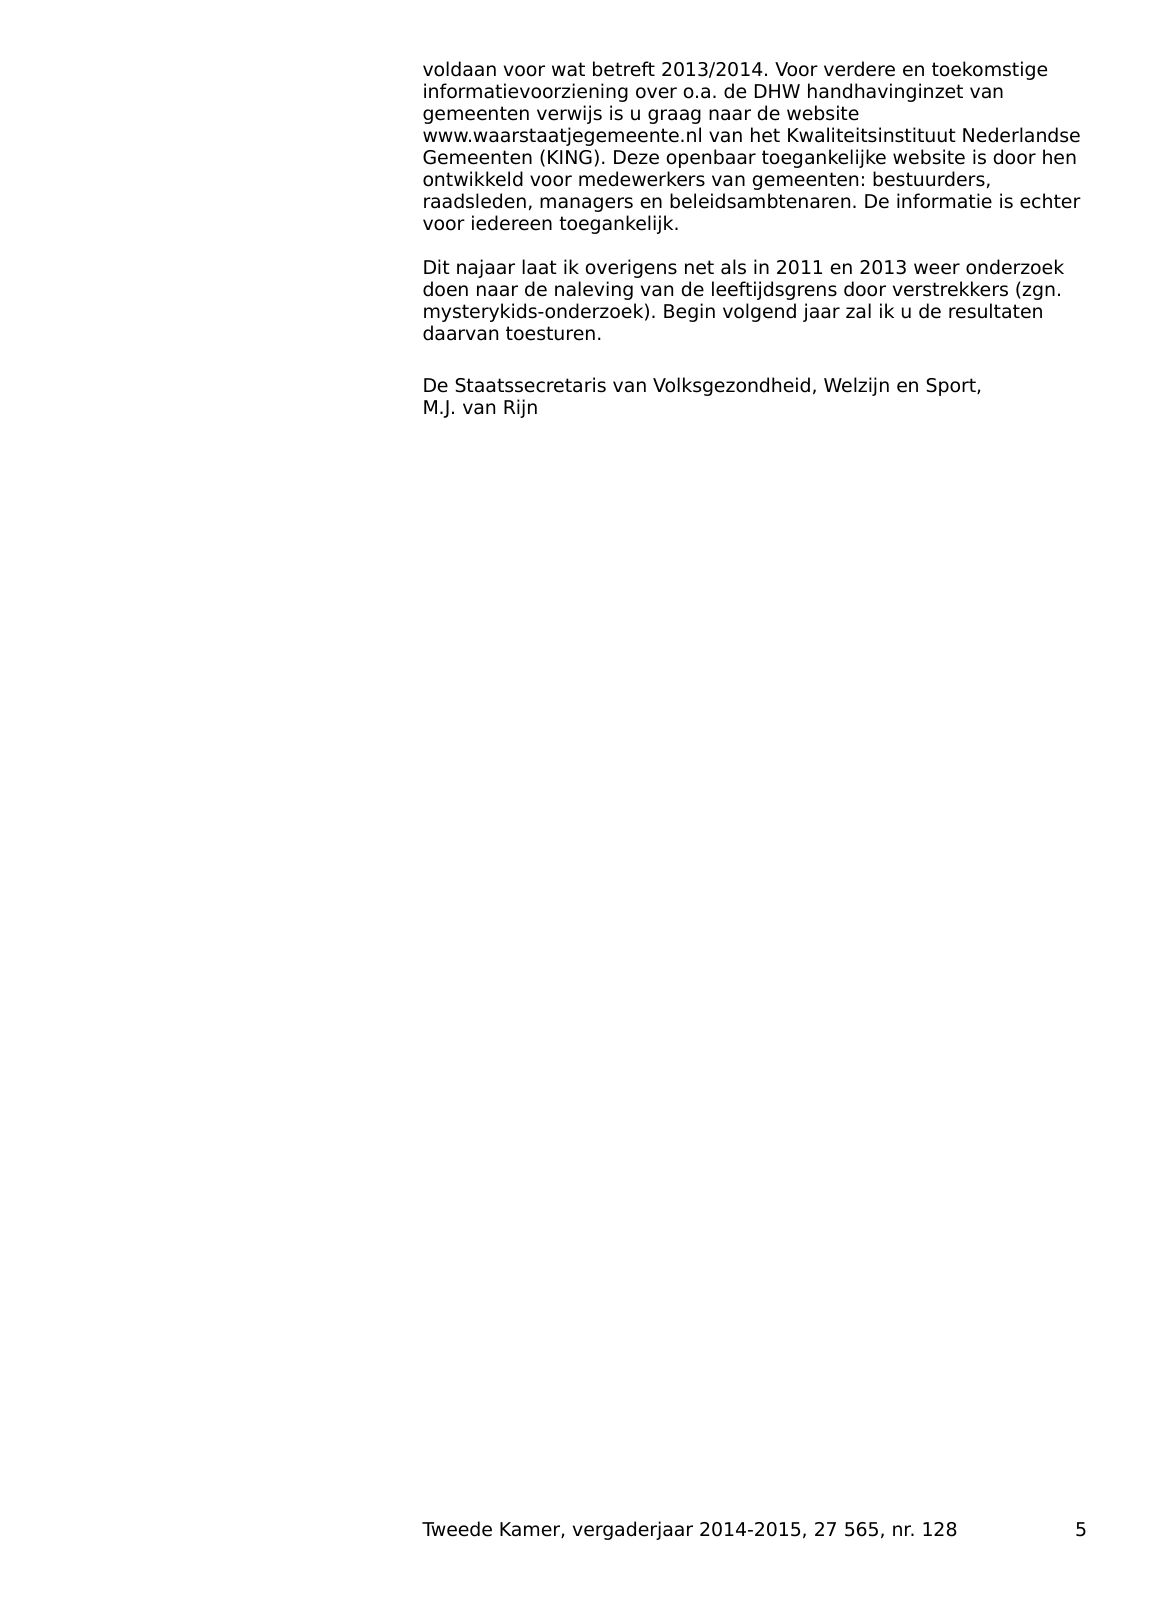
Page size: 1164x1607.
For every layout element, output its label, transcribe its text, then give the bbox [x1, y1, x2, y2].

text voldaan voor wat betreft 2013/2014. Voor verdere en toekomstige informatievoorziening over o.a. de DHW handhavinginzet van gemeenten verwijs is u graag naar de website www.waarstaatjegemeente.nl van het Kwaliteitsinstituut Nederlandse Gemeenten (KING). Deze openbaar toegankelijke website is door hen ontwikkeld voor medewerkers van gemeenten: bestuurders, raadsleden, managers en beleidsambtenaren. De informatie is echter voor iedereen toegankelijk. [422, 59, 1087, 235]
text De Staatssecretaris van Volksgezondheid, Welzijn en Sport, M.J. van Rijn [422, 375, 1087, 419]
text Dit najaar laat ik overigens net als in 2011 en 2013 weer onderzoek doen naar de naleving van de leeftijdsgrens door verstrekkers (zgn. mysterykids-onderzoek). Begin volgend jaar zal ik u de resultaten daarvan toesturen. [422, 257, 1087, 345]
